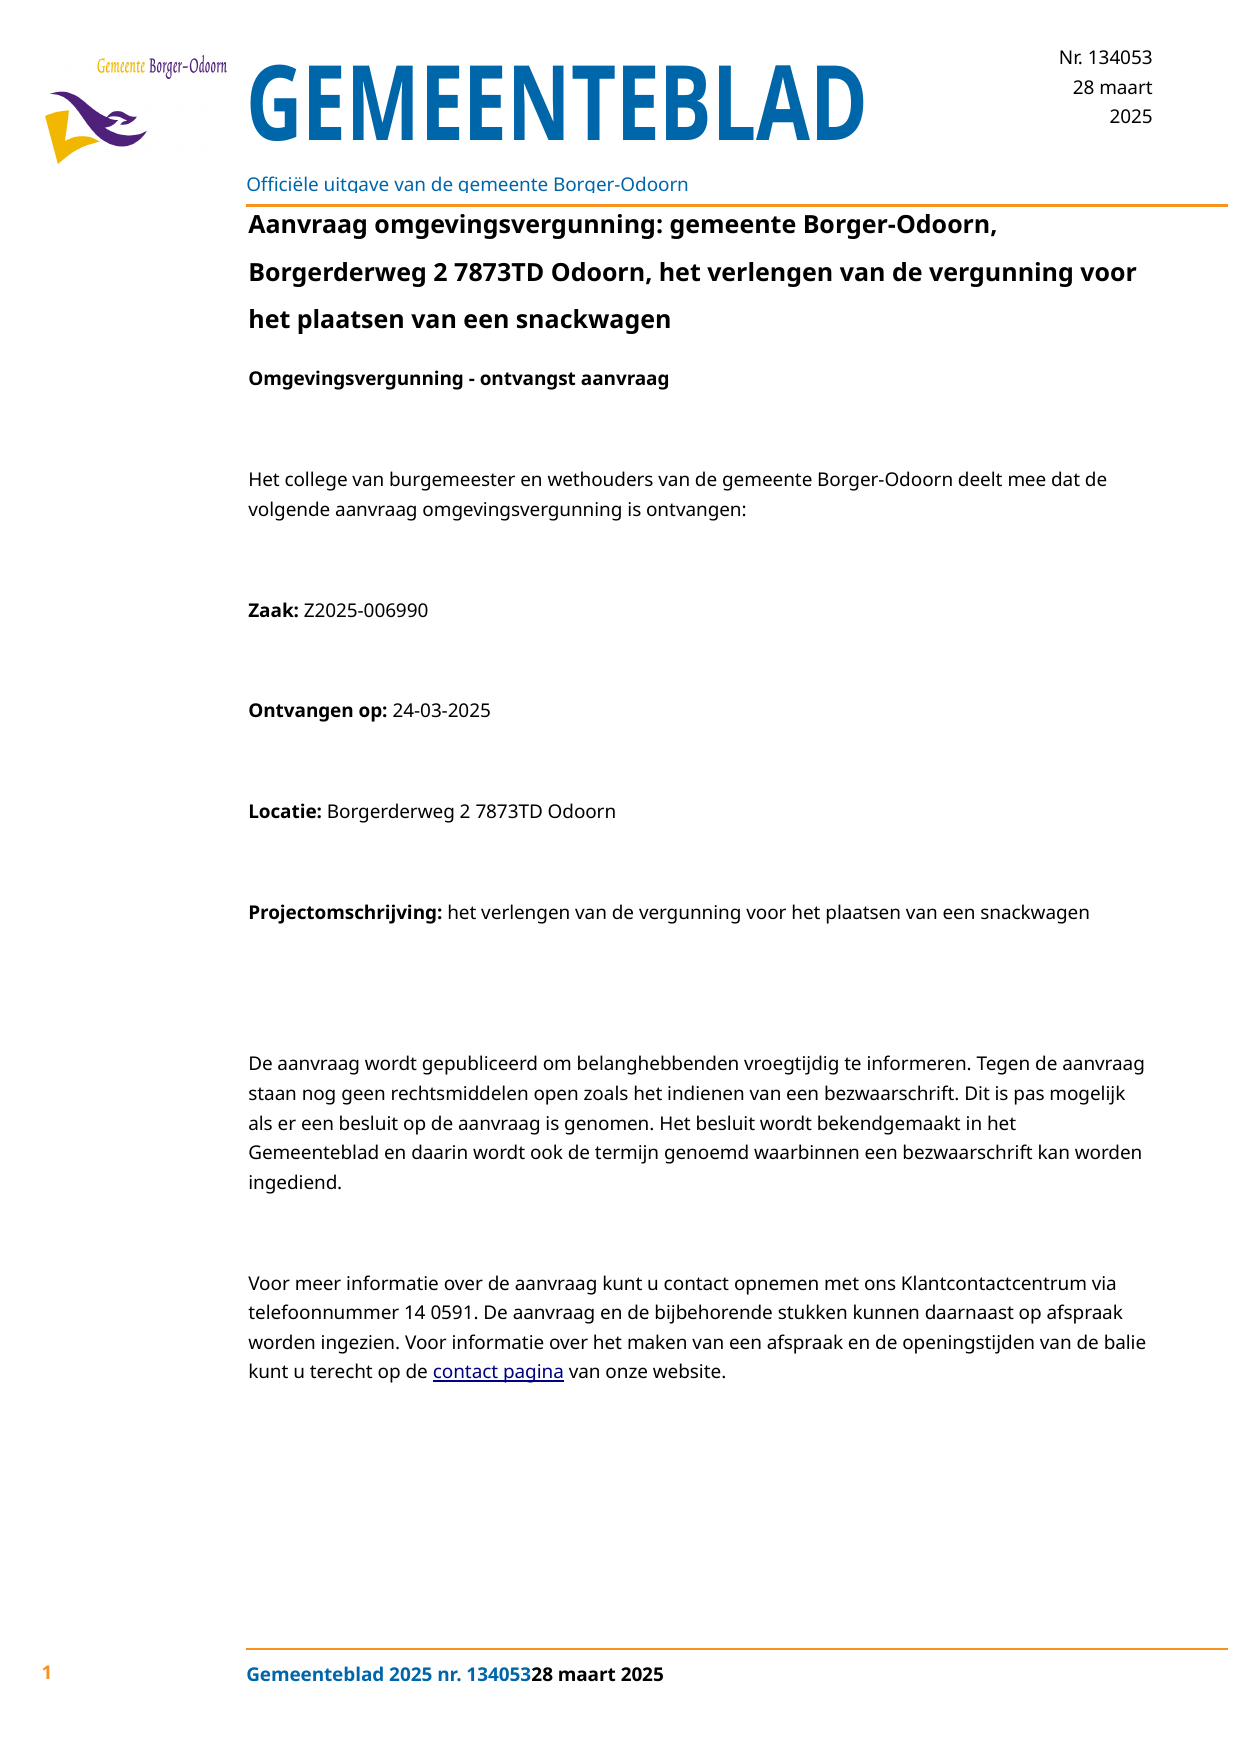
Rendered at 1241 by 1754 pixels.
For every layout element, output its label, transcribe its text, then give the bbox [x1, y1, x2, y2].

text De aanvraag wordt gepubliceerd om belanghebbenden vroegtijdig te informeren. Tegen de aanvraag staan nog geen rechtsmiddelen open zoals het indienen van een bezwaarschrift. Dit is pas mogelijk als er een besluit op de aanvraag is genomen. Het besluit wordt bekendgemaakt in het Gemeenteblad en daarin wordt ook de termijn genoemd waarbinnen een bezwaarschrift kan worden ingediend. [248, 1051, 1152, 1194]
picture [41, 47, 231, 172]
text Aanvraag omgevingsvergunning: gemeente Borger-Odoorn, Borgerderweg 2 7873TD Odoorn, het verlengen van de vergunning voor het plaatsen van een snackwagen [248, 207, 1152, 336]
text Zaak: Z2025-006990 [248, 597, 1152, 622]
text Voor meer informatie over de aanvraag kunt u contact opnemen met ons Klantcontactcentrum via telefoonnummer 14 0591. De aanvraag en de bijbehorende stukken kunnen daarnaast op afspraak worden ingezien. Voor informatie over het maken van een afspraak en de openingstijden van de balie kunt u terecht op de contact pagina van onze website. [248, 1270, 1152, 1384]
text Ontvangen op: 24-03-2025 [248, 698, 1152, 723]
text Omgevingsvergunning - ontvangst aanvraag [248, 366, 1152, 391]
text Het college van burgemeester en wethouders van de gemeente Borger-Odoorn deelt mee dat de volgende aanvraag omgevingsvergunning is ontvangen: [248, 466, 1152, 522]
text Projectomschrijving: het verlengen van de vergunning voor het plaatsen van een snackwagen [248, 899, 1152, 925]
text Locatie: Borgerderweg 2 7873TD Odoorn [248, 798, 1152, 824]
